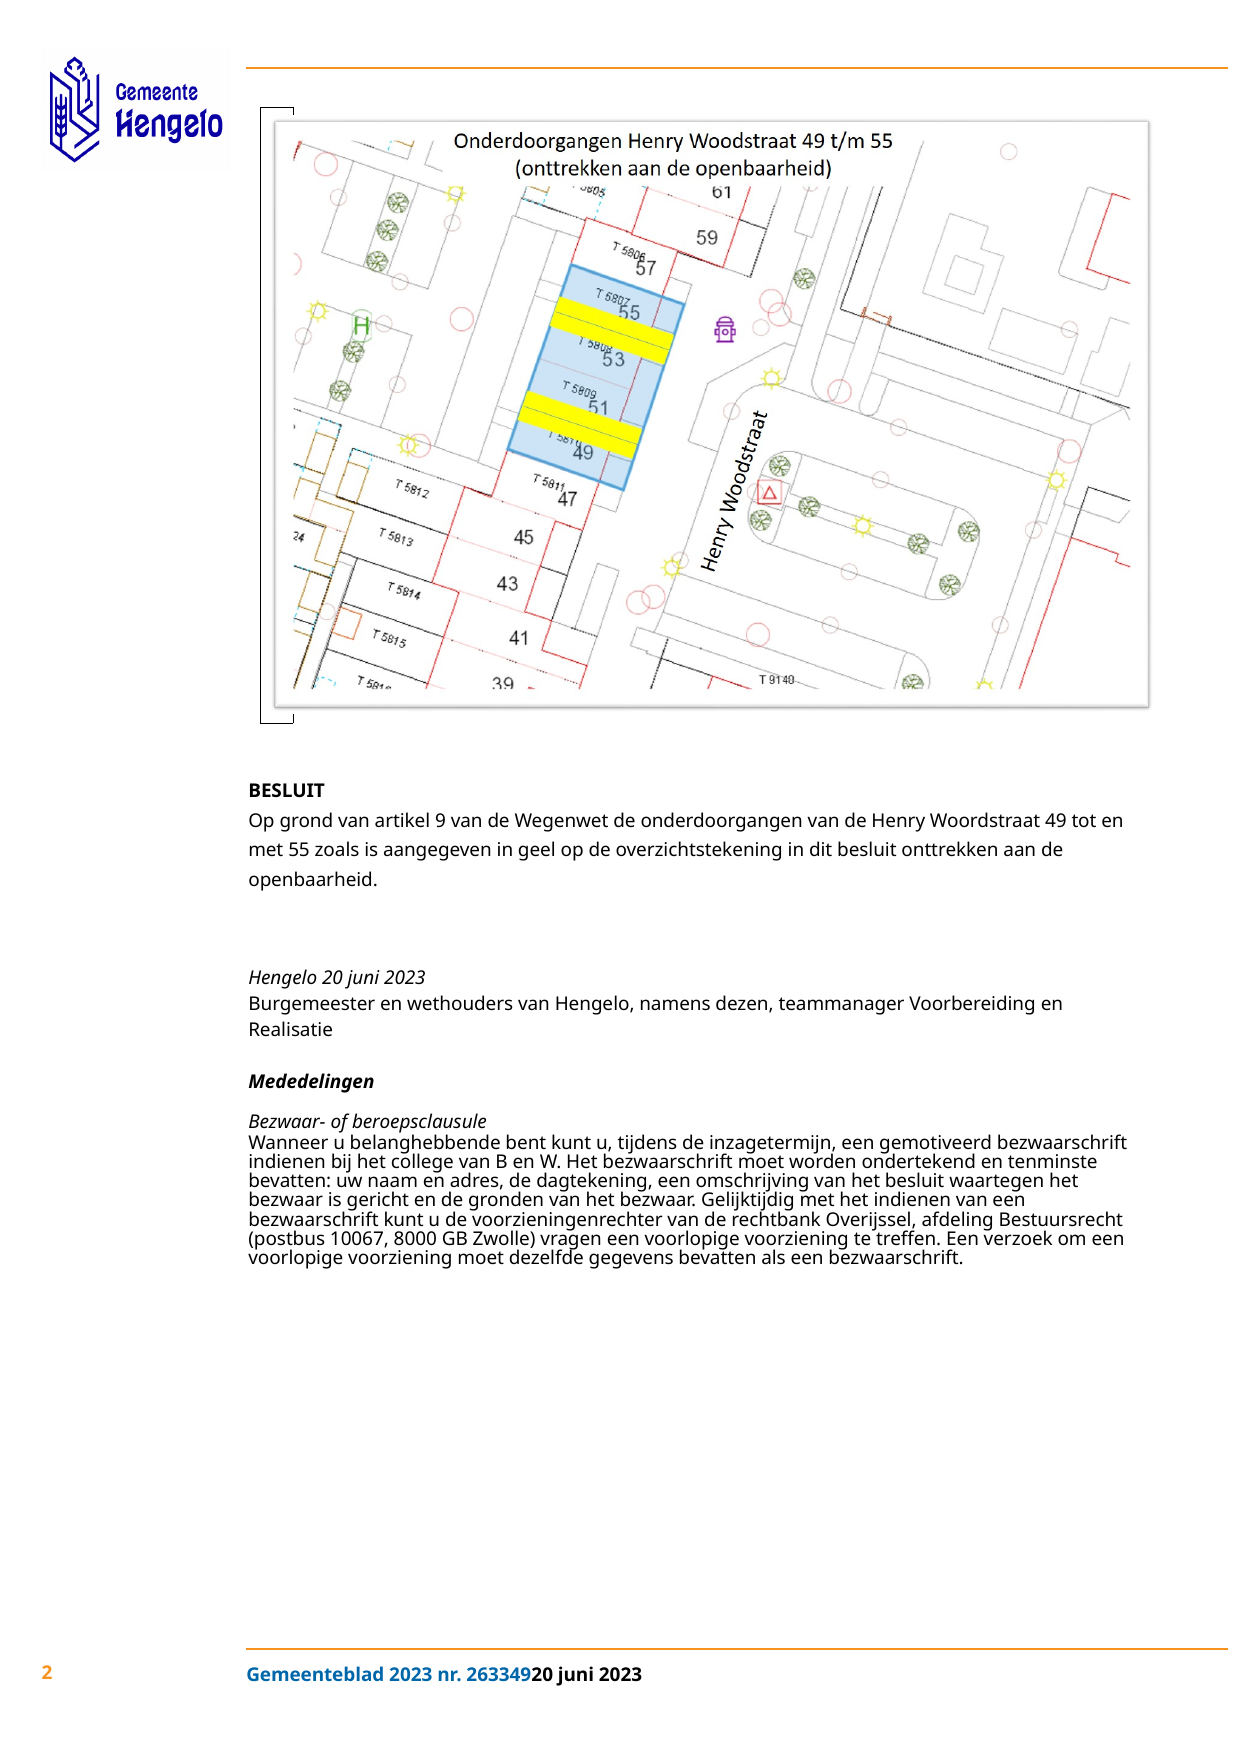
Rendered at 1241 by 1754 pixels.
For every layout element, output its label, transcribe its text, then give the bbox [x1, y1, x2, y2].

picture [41, 47, 231, 172]
picture [268, 115, 1155, 714]
text Wanneer u belanghebbende bent kunt u, tijdens de inzagetermijn, een gemotiveerd bezwaarschrift indienen bij het college van B en W. Het bezwaarschrift moet worden ondertekend en tenminste bevatten: uw naam en adres, de dagtekening, een omschrijving van het besluit waartegen het bezwaar is gericht en de gronden van het bezwaar. Gelijktijdig met het indienen van een bezwaarschrift kunt u de voorzieningenrechter van de rechtbank Overijssel, afdeling Bestuursrecht (postbus 10067, 8000 GB Zwolle) vragen een voorlopige voorziening te treffen. Een verzoek om een voorlopige voorziening moet dezelfde gegevens bevatten als een bezwaarschrift. [248, 1134, 1152, 1268]
text Bezwaar- of beroepsclausule [248, 1108, 1152, 1134]
text Mededelingen [248, 1069, 1152, 1094]
text BESLUIT [248, 777, 1152, 803]
text Burgemeester en wethouders van Hengelo, namens dezen, teammanager Voorbereiding en Realisatie [248, 990, 1152, 1041]
text Hengelo 20 juni 2023 [248, 964, 1152, 990]
text Op grond van artikel 9 van de Wegenwet de onderdoorgangen van de Henry Woordstraat 49 tot en met 55 zoals is aangegeven in geel op de overzichtstekening in dit besluit onttrekken aan de openbaarheid. [248, 807, 1152, 892]
